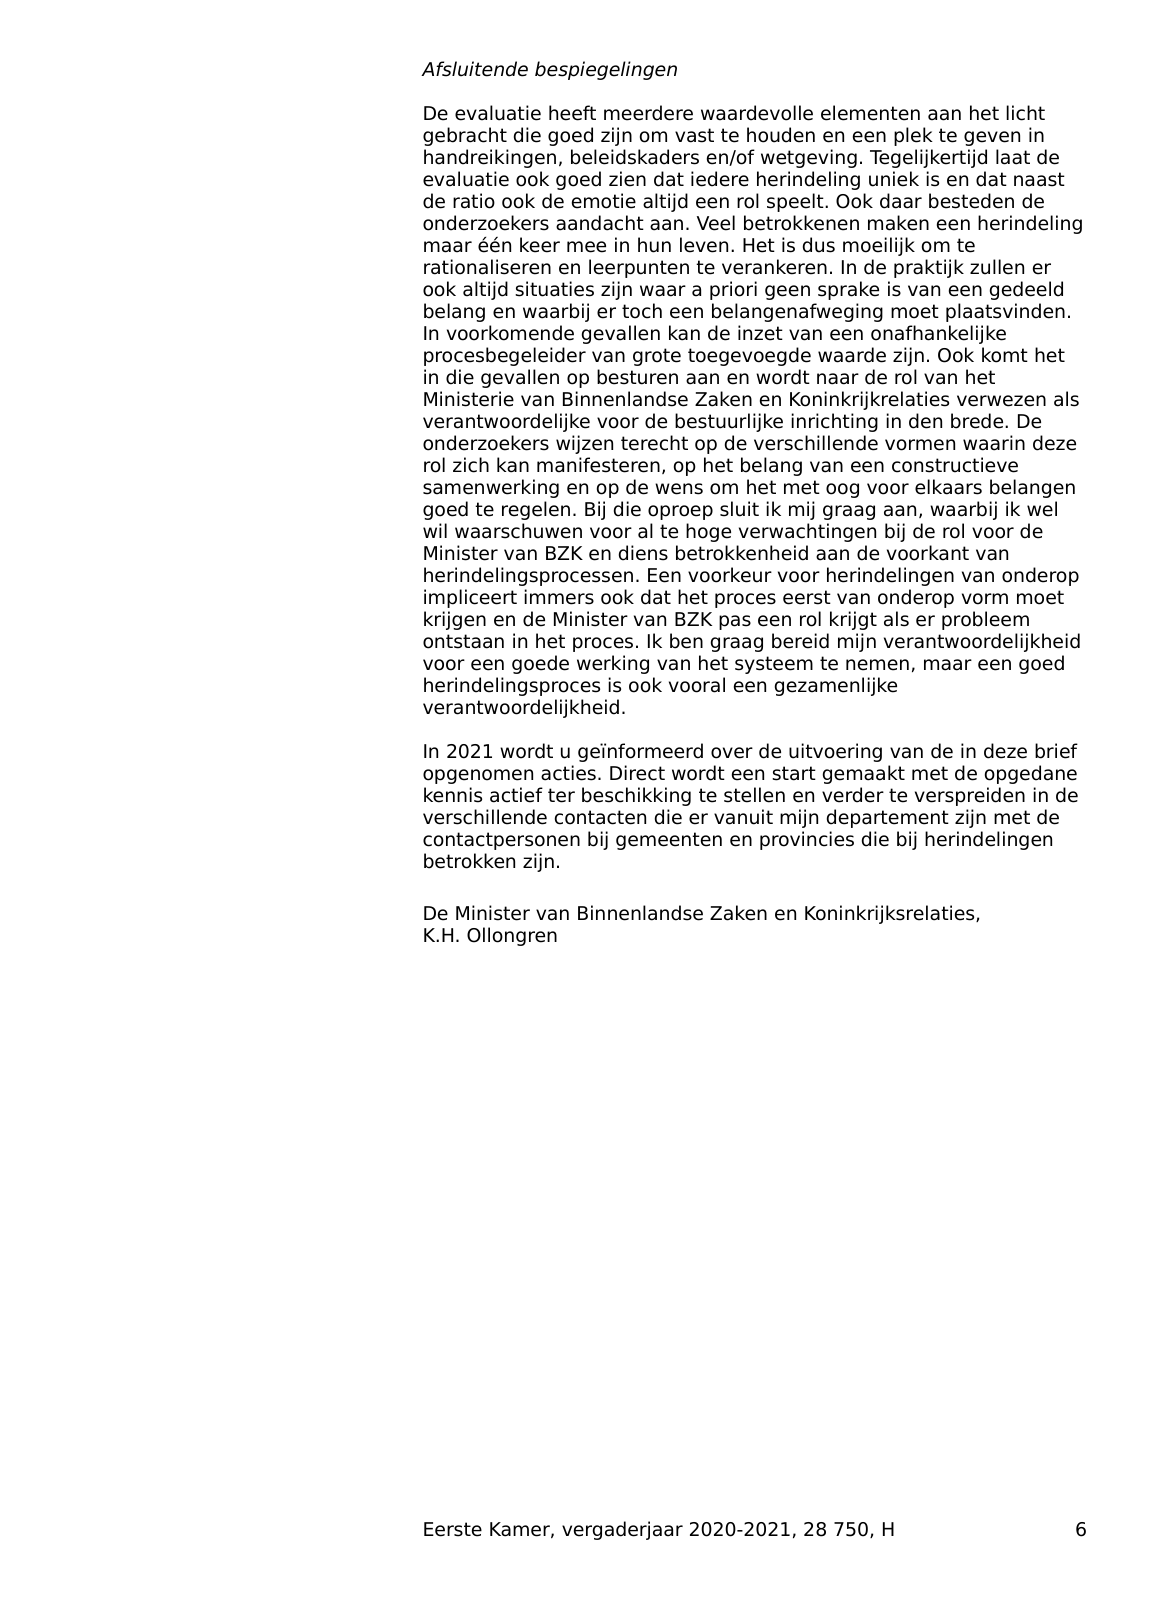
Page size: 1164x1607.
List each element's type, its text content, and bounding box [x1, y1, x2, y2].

text De Minister van Binnenlandse Zaken en Koninkrijksrelaties, K.H. Ollongren [422, 903, 1087, 947]
text De evaluatie heeft meerdere waardevolle elementen aan het licht gebracht die goed zijn om vast te houden en een plek te geven in handreikingen, beleidskaders en/of wetgeving. Tegelijkertijd laat de evaluatie ook goed zien dat iedere herindeling uniek is en dat naast de ratio ook de emotie altijd een rol speelt. Ook daar besteden de onderzoekers aandacht aan. Veel betrokkenen maken een herindeling maar één keer mee in hun leven. Het is dus moeilijk om te rationaliseren en leerpunten te verankeren. In de praktijk zullen er ook altijd situaties zijn waar a priori geen sprake is van een gedeeld belang en waarbij er toch een belangenafweging moet plaatsvinden. In voorkomende gevallen kan de inzet van een onafhankelijke procesbegeleider van grote toegevoegde waarde zijn. Ook komt het in die gevallen op besturen aan en wordt naar de rol van het Ministerie van Binnenlandse Zaken en Koninkrijkrelaties verwezen als verantwoordelijke voor de bestuurlijke inrichting in den brede. De onderzoekers wijzen terecht op de verschillende vormen waarin deze rol zich kan manifesteren, op het belang van een constructieve samenwerking en op de wens om het met oog voor elkaars belangen goed te regelen. Bij die oproep sluit ik mij graag aan, waarbij ik wel wil waarschuwen voor al te hoge verwachtingen bij de rol voor de Minister van BZK en diens betrokkenheid aan de voorkant van herindelingsprocessen. Een voorkeur voor herindelingen van onderop impliceert immers ook dat het proces eerst van onderop vorm moet krijgen en de Minister van BZK pas een rol krijgt als er probleem ontstaan in het proces. Ik ben graag bereid mijn verantwoordelijkheid voor een goede werking van het systeem te nemen, maar een goed herindelingsproces is ook vooral een gezamenlijke verantwoordelijkheid. [422, 103, 1087, 719]
subtitle Afsluitende bespiegelingen [422, 59, 1087, 81]
text In 2021 wordt u geïnformeerd over de uitvoering van de in deze brief opgenomen acties. Direct wordt een start gemaakt met de opgedane kennis actief ter beschikking te stellen en verder te verspreiden in de verschillende contacten die er vanuit mijn departement zijn met de contactpersonen bij gemeenten en provincies die bij herindelingen betrokken zijn. [422, 741, 1087, 873]
